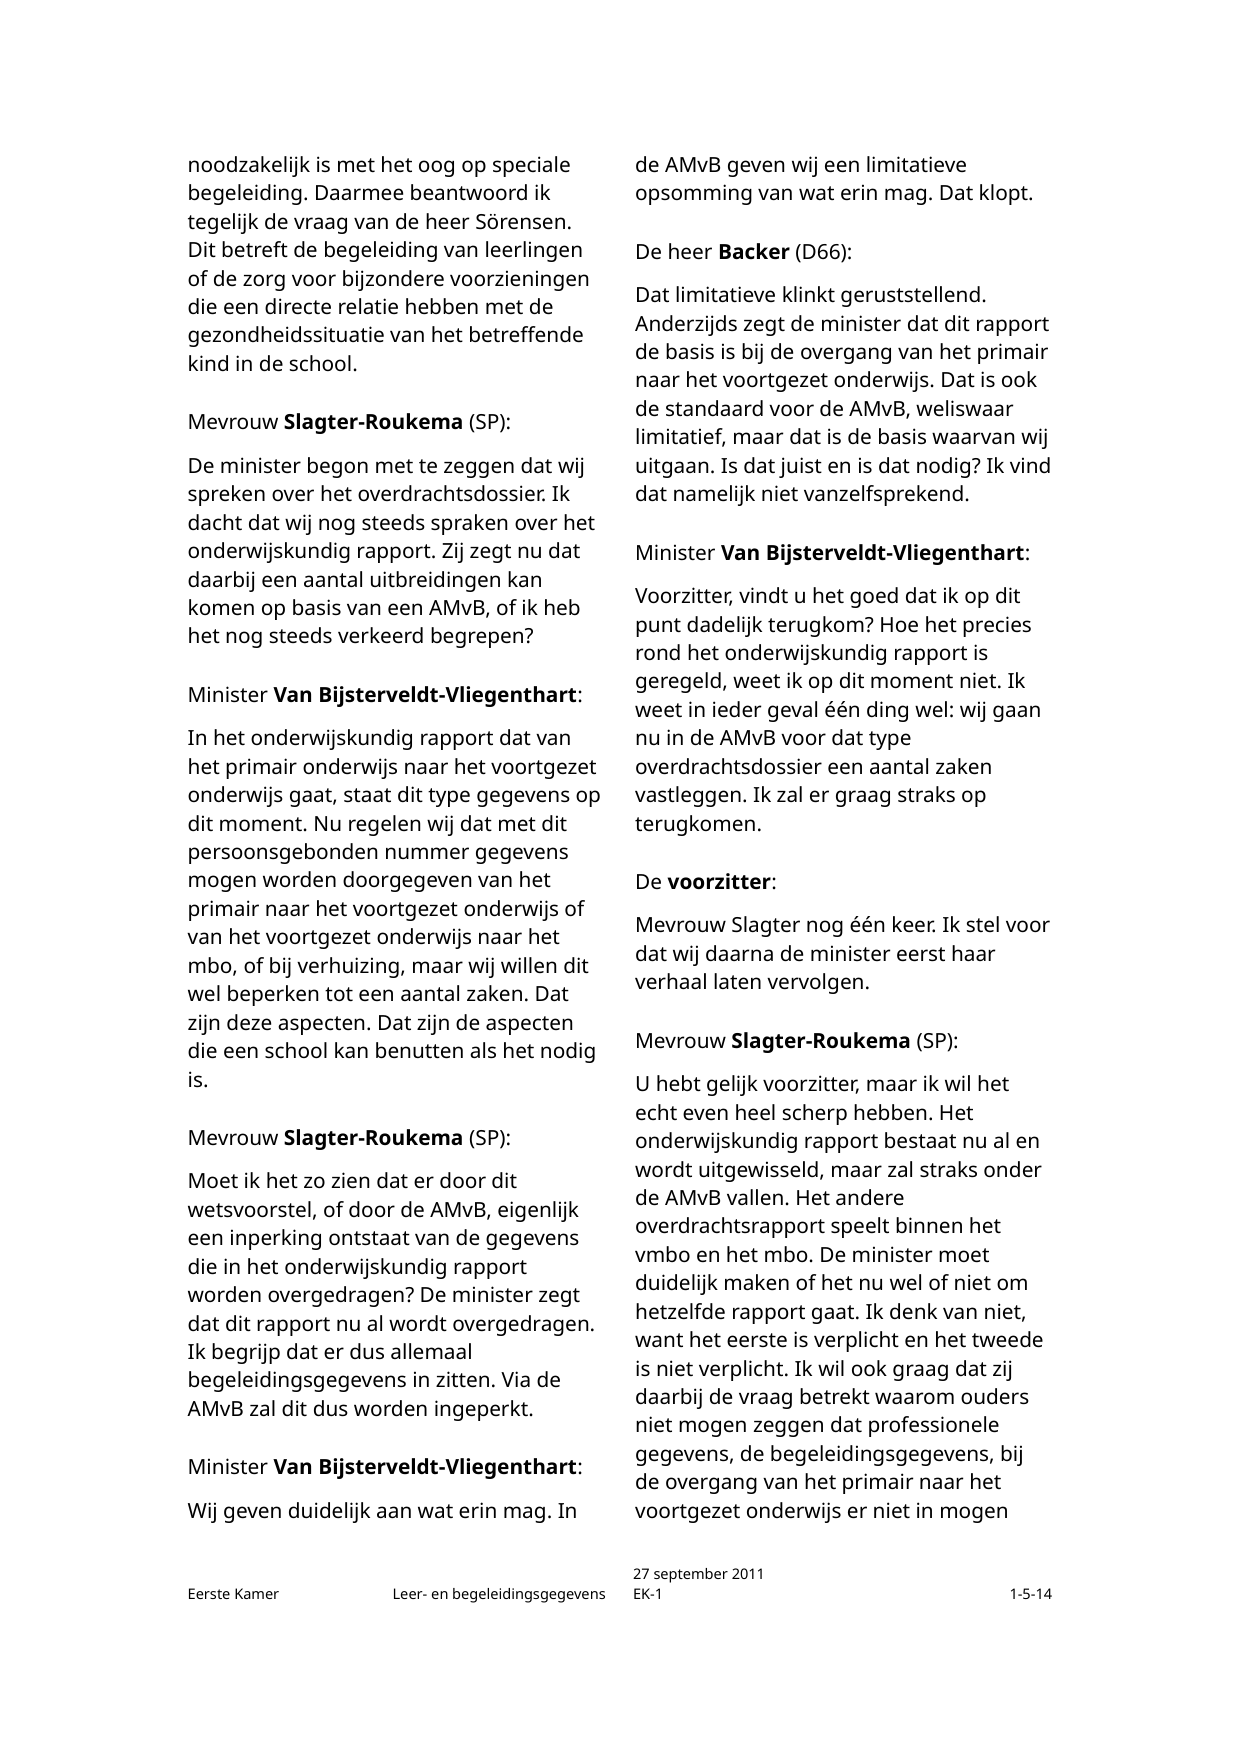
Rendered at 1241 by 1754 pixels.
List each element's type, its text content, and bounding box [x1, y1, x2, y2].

text Mevrouw Slagter-Roukema (SP): [187, 407, 605, 436]
text In het onderwijskundig rapport dat van het primair onderwijs naar het voortgezet onderwijs gaat, staat dit type gegevens op dit moment. Nu regelen wij dat met dit persoonsgebonden nummer gegevens mogen worden doorgegeven van het primair naar het voortgezet onderwijs of van het voortgezet onderwijs naar het mbo, of bij verhuizing, maar wij willen dit wel beperken tot een aantal zaken. Dat zijn deze aspecten. Dat zijn de aspecten die een school kan benutten als het nodig is. [187, 723, 605, 1093]
text De heer Backer (D66): [635, 237, 1053, 265]
text Minister Van Bijsterveldt-Vliegenthart: [635, 538, 1053, 566]
text noodzakelijk is met het oog op speciale begeleiding. Daarmee beantwoord ik tegelijk de vraag van de heer Sörensen. Dit betreft de begeleiding van leerlingen of de zorg voor bijzondere voorzieningen die een directe relatie hebben met de gezondheidssituatie van het betreffende kind in de school. [187, 150, 605, 377]
text Mevrouw Slagter-Roukema (SP): [635, 1026, 1053, 1054]
text U hebt gelijk voorzitter, maar ik wil het echt even heel scherp hebben. Het onderwijskundig rapport bestaat nu al en wordt uitgewisseld, maar zal straks onder de AMvB vallen. Het andere overdrachtsrapport speelt binnen het vmbo en het mbo. De minister moet duidelijk maken of het nu wel of niet om hetzelfde rapport gaat. Ik denk van niet, want het eerste is verplicht en het tweede is niet verplicht. Ik wil ook graag dat zij daarbij de vraag betrekt waarom ouders niet mogen zeggen dat professionele gegevens, de begeleidingsgegevens, bij de overgang van het primair naar het voortgezet onderwijs er niet in mogen [635, 1069, 1053, 1524]
text Mevrouw Slagter-Roukema (SP): [187, 1123, 605, 1152]
text De voorzitter: [635, 867, 1053, 896]
text de AMvB geven wij een limitatieve opsomming van wat erin mag. Dat klopt. [635, 150, 1053, 207]
text De minister begon met te zeggen dat wij spreken over het overdrachtsdossier. Ik dacht dat wij nog steeds spraken over het onderwijskundig rapport. Zij zegt nu dat daarbij een aantal uitbreidingen kan komen op basis van een AMvB, of ik heb het nog steeds verkeerd begrepen? [187, 451, 605, 650]
text Moet ik het zo zien dat er door dit wetsvoorstel, of door de AMvB, eigenlijk een inperking ontstaat van de gegevens die in het onderwijskundig rapport worden overgedragen? De minister zegt dat dit rapport nu al wordt overgedragen. Ik begrijp dat er dus allemaal begeleidingsgegevens in zitten. Via de AMvB zal dit dus worden ingeperkt. [187, 1167, 605, 1422]
text Minister Van Bijsterveldt-Vliegenthart: [187, 1452, 605, 1481]
text Dat limitatieve klinkt geruststellend. Anderzijds zegt de minister dat dit rapport de basis is bij de overgang van het primair naar het voortgezet onderwijs. Dat is ook de standaard voor de AMvB, weliswaar limitatief, maar dat is de basis waarvan wij uitgaan. Is dat juist en is dat nodig? Ik vind dat namelijk niet vanzelfsprekend. [635, 280, 1053, 508]
text Mevrouw Slagter nog één keer. Ik stel voor dat wij daarna de minister eerst haar verhaal laten vervolgen. [635, 911, 1053, 996]
text Wij geven duidelijk aan wat erin mag. In [187, 1496, 605, 1524]
text Voorzitter, vindt u het goed dat ik op dit punt dadelijk terugkom? Hoe het precies rond het onderwijskundig rapport is geregeld, weet ik op dit moment niet. Ik weet in ieder geval één ding wel: wij gaan nu in de AMvB voor dat type overdrachtsdossier een aantal zaken vastleggen. Ik zal er graag straks op terugkomen. [635, 581, 1053, 837]
text Minister Van Bijsterveldt-Vliegenthart: [187, 680, 605, 708]
